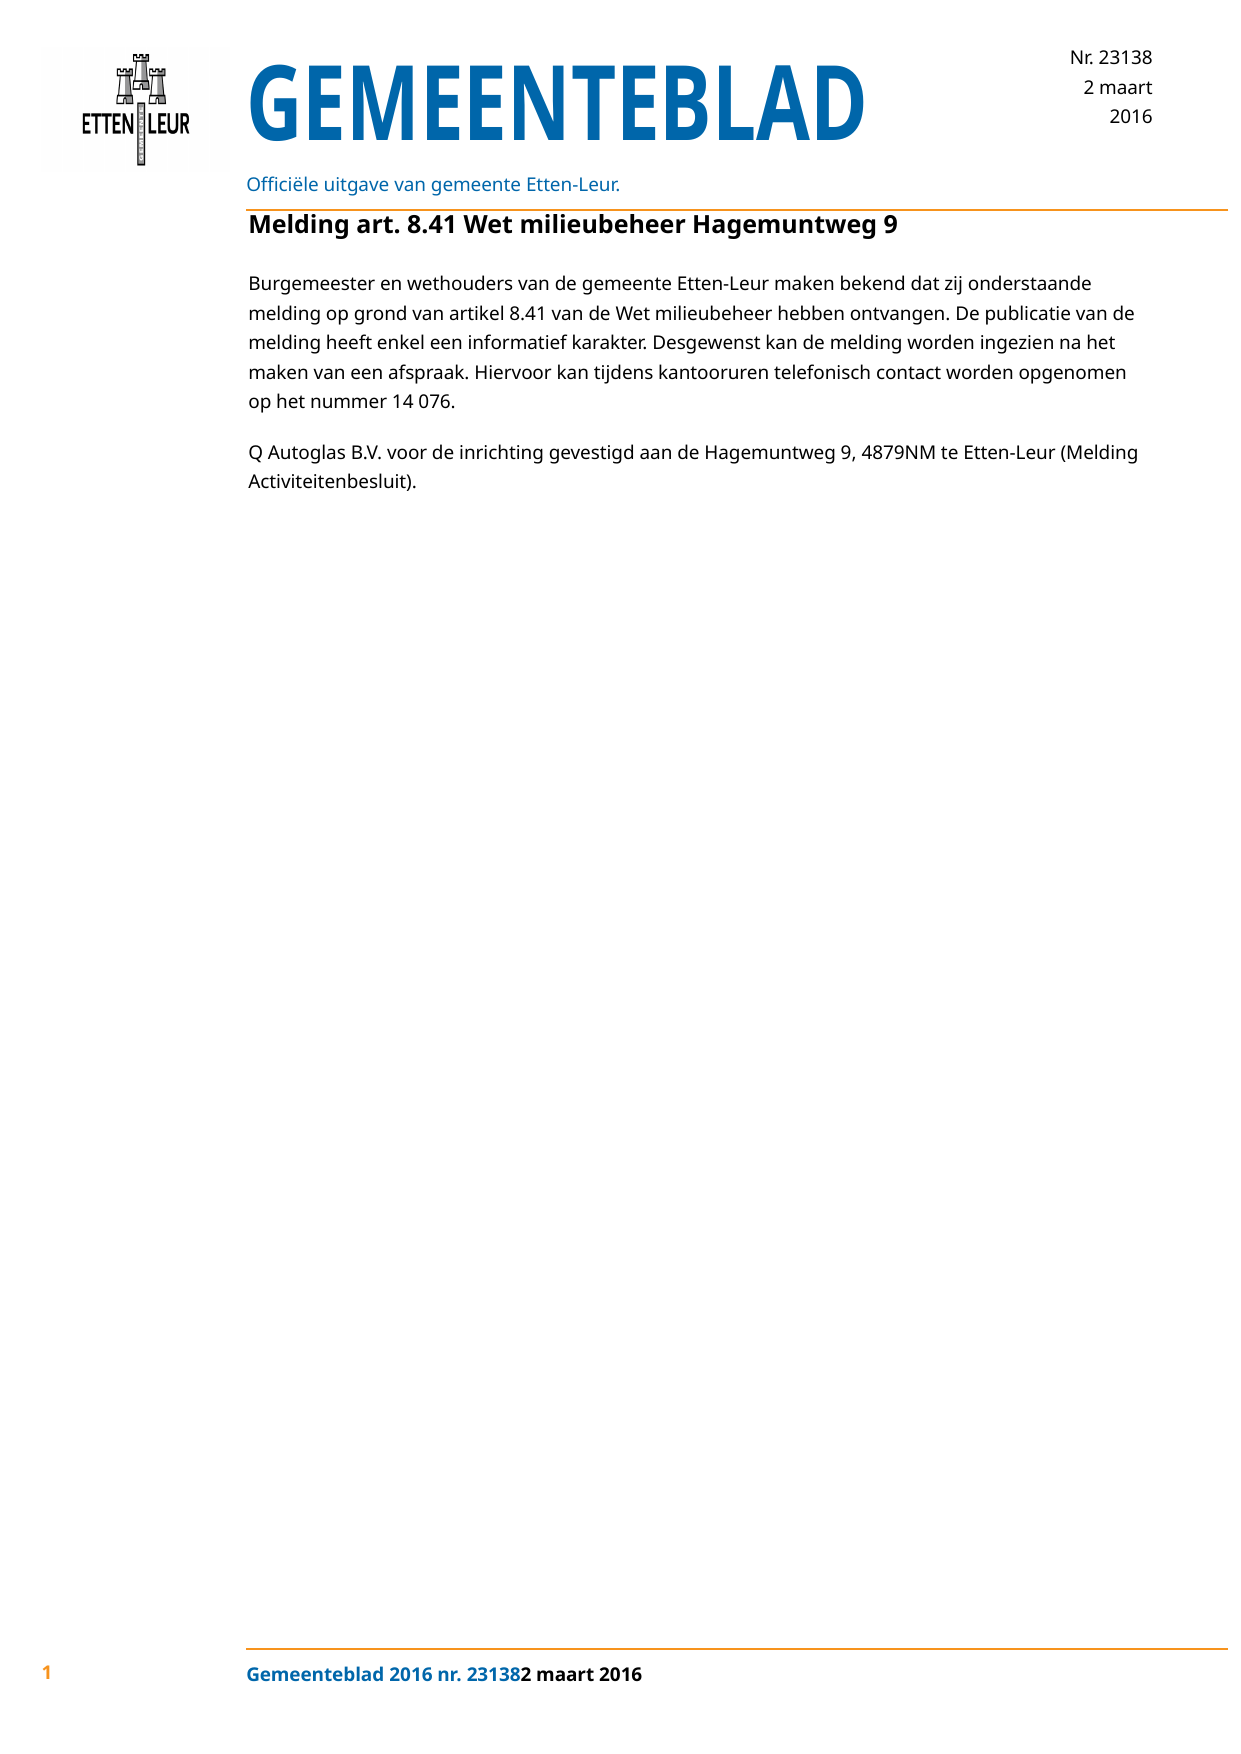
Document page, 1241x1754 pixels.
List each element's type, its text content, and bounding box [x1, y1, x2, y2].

text Melding art. 8.41 Wet milieubeheer Hagemuntweg 9 [248, 211, 1152, 241]
picture [41, 47, 231, 172]
text Burgemeester en wethouders van de gemeente Etten-Leur maken bekend dat zij onderstaande melding op grond van artikel 8.41 van de Wet milieubeheer hebben ontvangen. De publicatie van de melding heeft enkel een informatief karakter. Desgewenst kan de melding worden ingezien na het maken van een afspraak. Hiervoor kan tijdens kantooruren telefonisch contact worden opgenomen op het nummer 14 076. [248, 270, 1152, 414]
text Q Autoglas B.V. voor de inrichting gevestigd aan de Hagemuntweg 9, 4879NM te Etten-Leur (Melding Activiteitenbesluit). [248, 439, 1152, 494]
